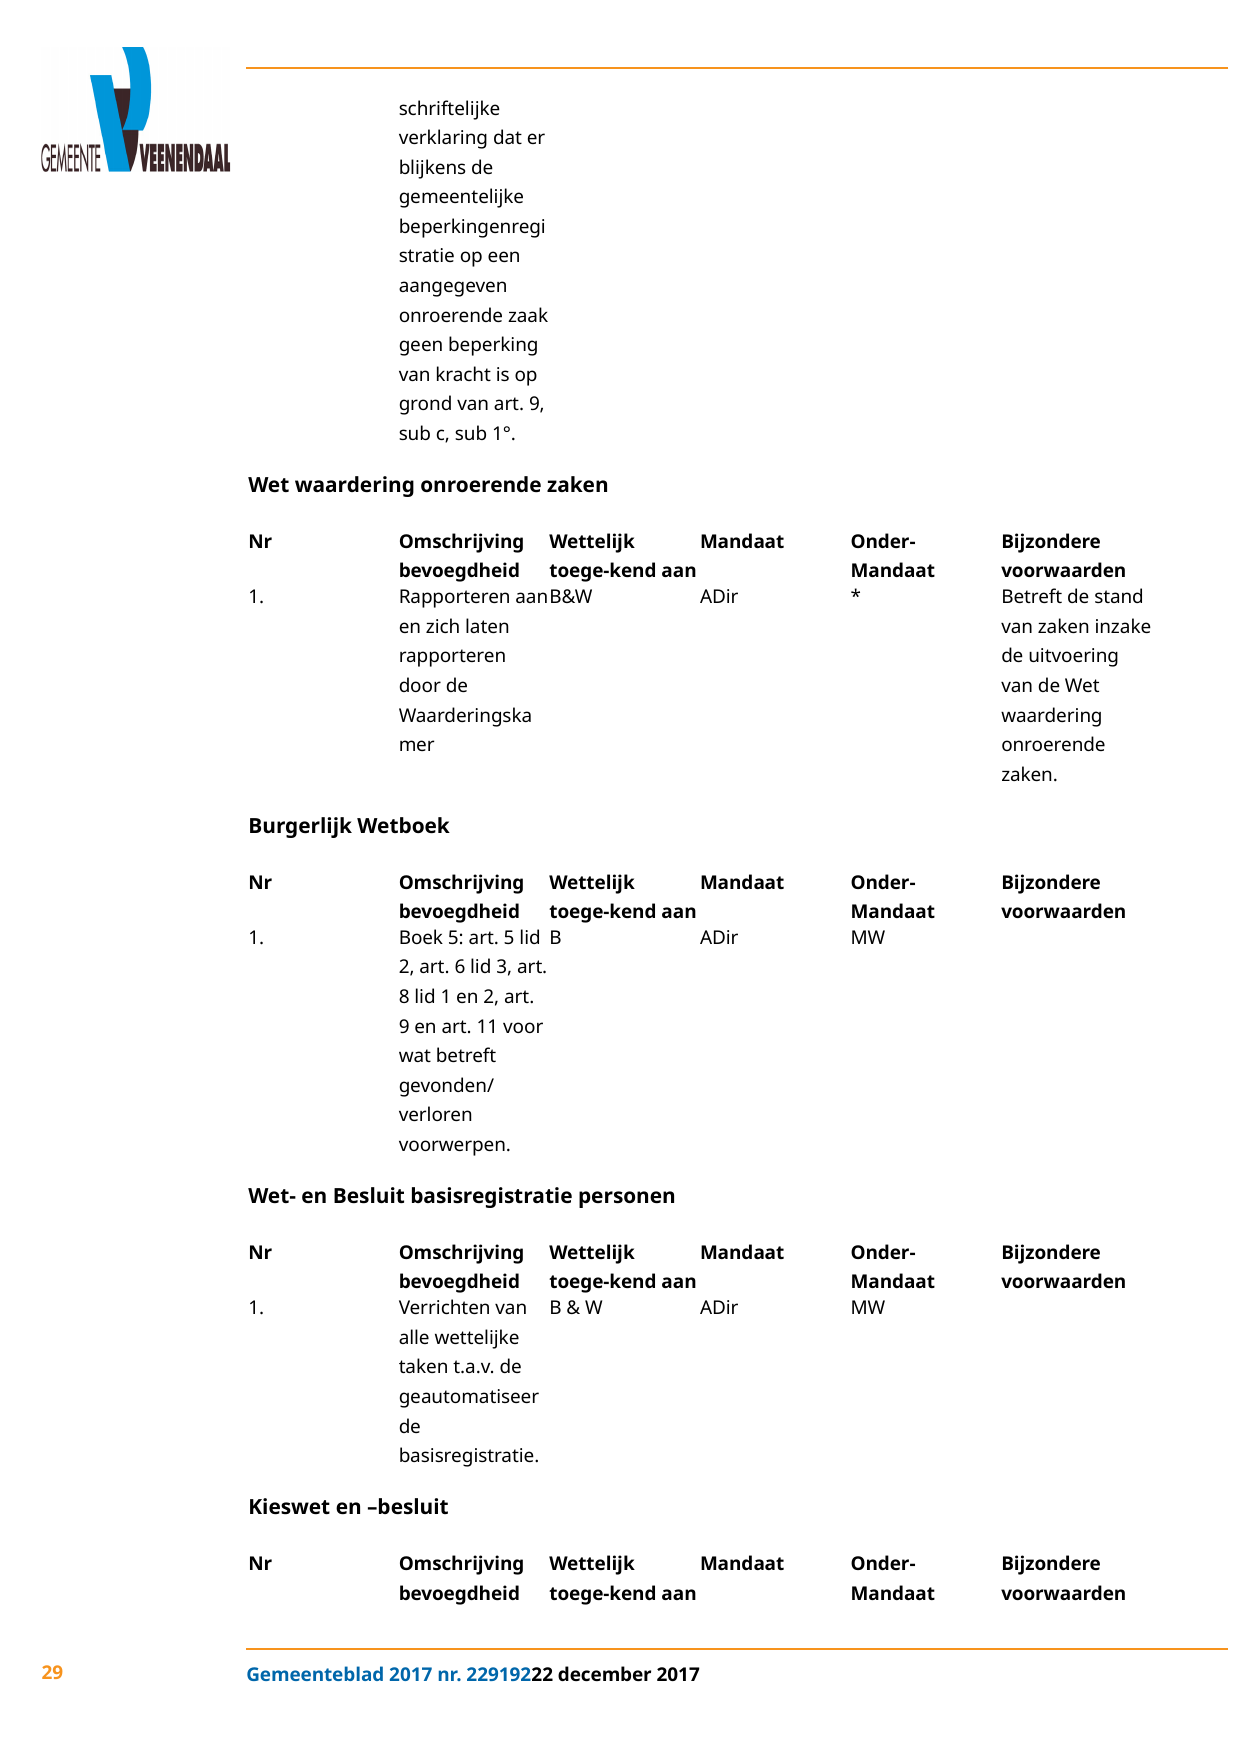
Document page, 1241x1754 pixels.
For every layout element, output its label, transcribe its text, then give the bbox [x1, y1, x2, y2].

table_cell [248, 95, 398, 446]
table_header Nr [248, 1239, 398, 1294]
table_header Onder- Mandaat [850, 1550, 1001, 1606]
table_header Nr [248, 1550, 398, 1606]
table_cell * [850, 584, 1001, 787]
table_header Omschrijving bevoegdheid [399, 1239, 549, 1294]
table_header Mandaat [700, 869, 850, 924]
table_cell 1. [248, 584, 398, 787]
table_cell B&W [549, 584, 700, 787]
table_header Onder- Mandaat [850, 869, 1001, 924]
table_cell Verrichten van alle wettelijke taken t.a.v. de geautomatiseerde basisregistratie. [399, 1295, 549, 1468]
table_header Bijzondere voorwaarden [1001, 528, 1152, 583]
table_cell ADir [700, 1295, 850, 1468]
text Burgerlijk Wetboek [248, 811, 1152, 839]
picture [123, 47, 231, 172]
table_cell [1001, 95, 1152, 446]
table_cell Boek 5: art. 5 lid 2, art. 6 lid 3, art. 8 lid 1 en 2, art. 9 en art. 11 voor wat betreft gevonden/ verloren voorwerpen. [399, 924, 549, 1157]
table_cell [1001, 924, 1152, 1157]
table_header Onder- Mandaat [850, 1239, 1001, 1294]
table_header Mandaat [700, 1550, 850, 1606]
table_header Wettelijk toege-kend aan [549, 869, 700, 924]
table_header Wettelijk toege-kend aan [549, 528, 700, 583]
table_header Bijzondere voorwaarden [1001, 1550, 1152, 1606]
table_cell [549, 95, 700, 446]
table_cell MW [850, 924, 1001, 1157]
table_header Omschrijving bevoegdheid [399, 1550, 549, 1606]
table_cell MW [850, 1295, 1001, 1468]
table_cell Betreft de stand van zaken inzake de uitvoering van de Wet waardering onroerende zaken. [1001, 584, 1152, 787]
table_cell ADir [700, 584, 850, 787]
text Wet- en Besluit basisregistratie personen [248, 1181, 1152, 1209]
table_header Mandaat [700, 528, 850, 583]
table_cell B [549, 924, 700, 1157]
text Wet waardering onroerende zaken [248, 470, 1152, 498]
table_cell [850, 95, 1001, 446]
table_header Nr [248, 869, 398, 924]
table_cell ADir [700, 924, 850, 1157]
text Kieswet en –besluit [248, 1492, 1152, 1521]
table_header Onder- Mandaat [850, 528, 1001, 583]
table_cell schriftelijke verklaring dat er blijkens de gemeentelijke beperkingenregistratie op een aangegeven onroerende zaak geen beperking van kracht is op grond van art. 9, sub c, sub 1°. [399, 95, 549, 446]
table_header Nr [248, 528, 398, 583]
table_header Bijzondere voorwaarden [1001, 869, 1152, 924]
table_header Omschrijving bevoegdheid [399, 869, 549, 924]
table_cell 1. [248, 924, 398, 1157]
table_cell [700, 95, 850, 446]
table_header Omschrijving bevoegdheid [399, 528, 549, 583]
table_cell Rapporteren aan en zich laten rapporteren door de Waarderingskamer [399, 584, 549, 787]
picture [41, 47, 130, 172]
table_cell B & W [549, 1295, 700, 1468]
table_cell 1. [248, 1295, 398, 1468]
table_header Mandaat [700, 1239, 850, 1294]
table_cell [1001, 1295, 1152, 1468]
table_header Wettelijk toege-kend aan [549, 1550, 700, 1606]
table_header Wettelijk toege-kend aan [549, 1239, 700, 1294]
table_header Bijzondere voorwaarden [1001, 1239, 1152, 1294]
